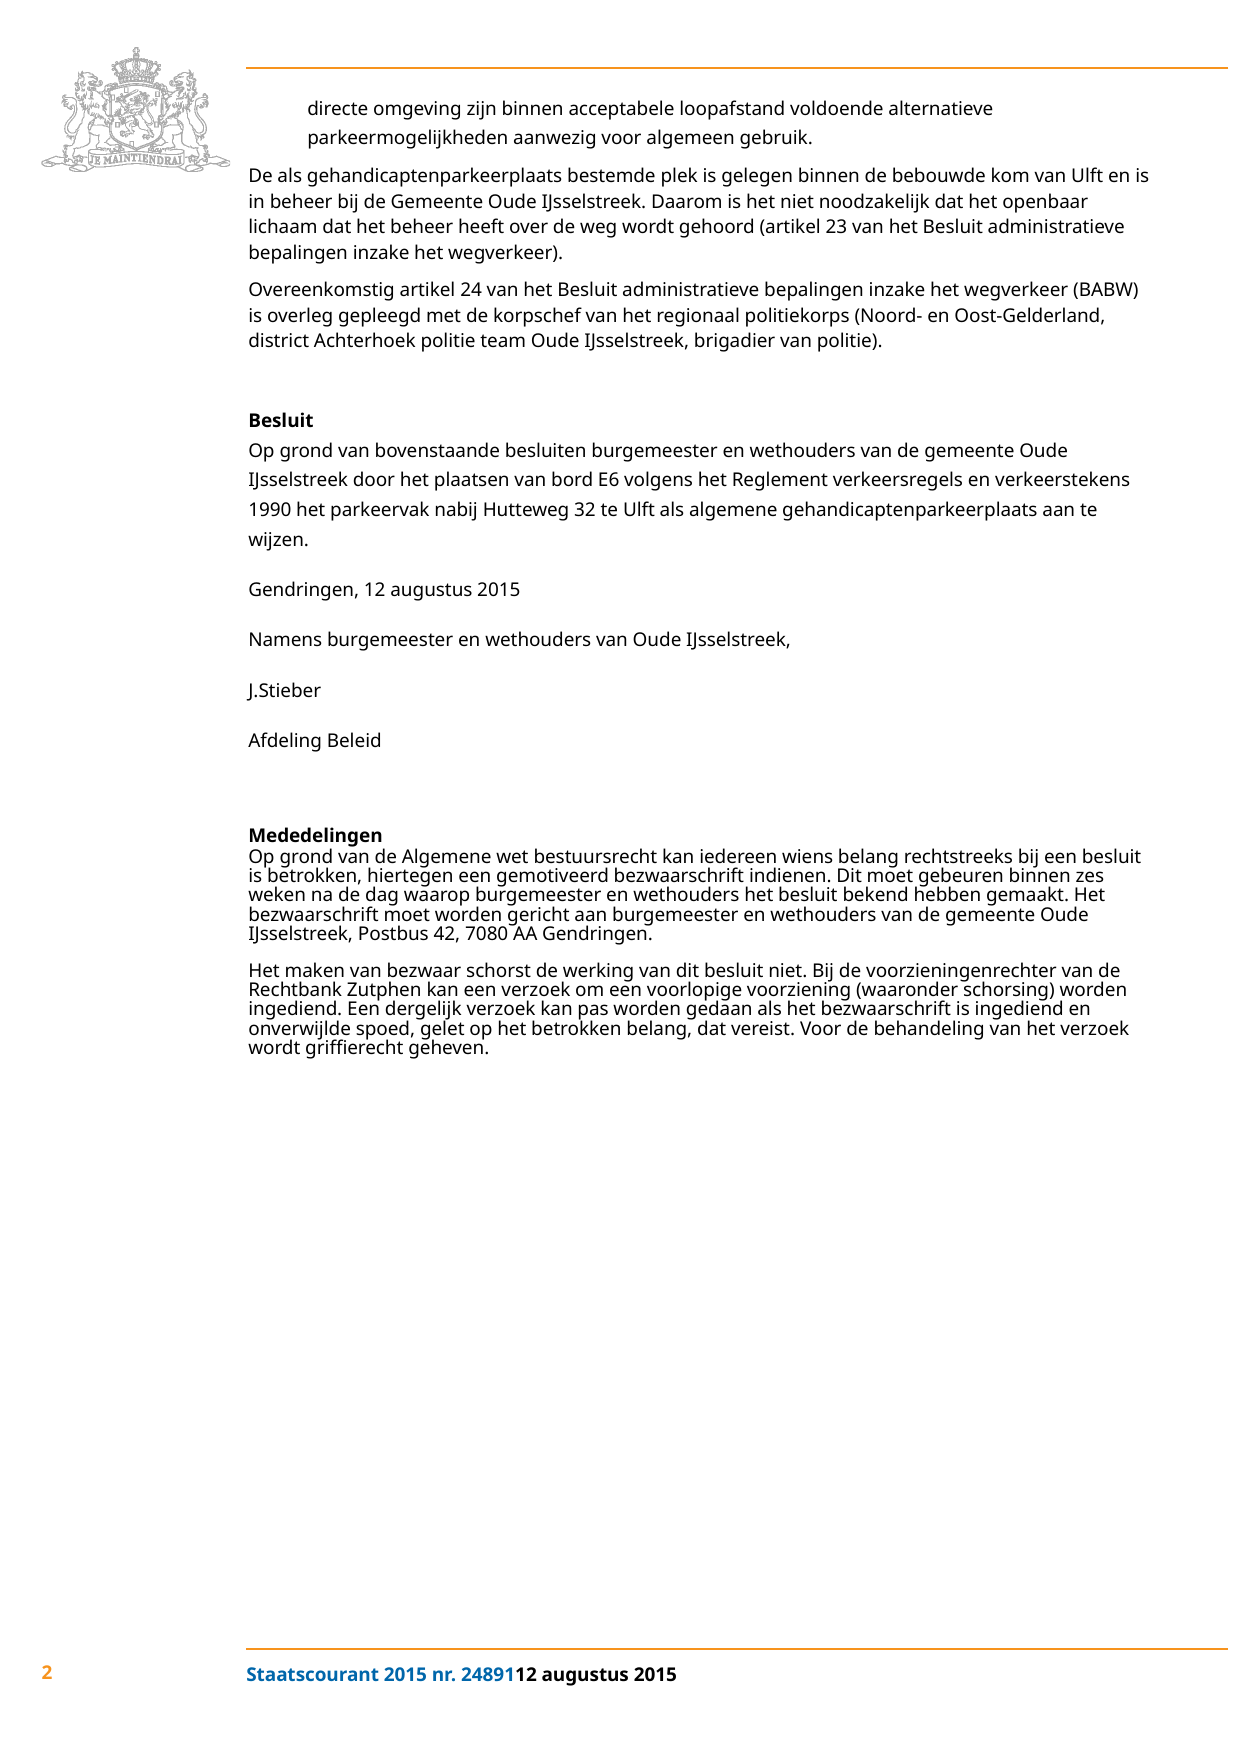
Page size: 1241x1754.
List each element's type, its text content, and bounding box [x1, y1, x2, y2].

text De als gehandicaptenparkeerplaats bestemde plek is gelegen binnen de bebouwde kom van Ulft en is in beheer bij de Gemeente Oude IJsselstreek. Daarom is het niet noodzakelijk dat het openbaar lichaam dat het beheer heeft over de weg wordt gehoord (artikel 23 van het Besluit administratieve bepalingen inzake het wegverkeer). [248, 162, 1152, 265]
text Gendringen, 12 augustus 2015 [248, 576, 1152, 602]
text Het maken van bezwaar schorst de werking van dit besluit niet. Bij de voorzieningenrechter van de Rechtbank Zutphen kan een verzoek om een voorlopige voorziening (waaronder schorsing) worden ingediend. Een dergelijk verzoek kan pas worden gedaan als het bezwaarschrift is ingediend en onverwijlde spoed, gelet op het betrokken belang, dat vereist. Voor de behandeling van het verzoek wordt griffierecht geheven. [248, 962, 1152, 1058]
picture [41, 47, 231, 172]
text Op grond van de Algemene wet bestuursrecht kan iedereen wiens belang rechtstreeks bij een besluit is betrokken, hiertegen een gemotiveerd bezwaarschrift indienen. Dit moet gebeuren binnen zes weken na de dag waarop burgemeester en wethouders het besluit bekend hebben gemaakt. Het bezwaarschrift moet worden gericht aan burgemeester en wethouders van de gemeente Oude IJsselstreek, Postbus 42, 7080 AA Gendringen. [248, 848, 1152, 944]
list directe omgeving zijn binnen acceptabele loopafstand voldoende alternatieve parkeermogelijkheden aanwezig voor algemeen gebruik. [248, 95, 1152, 150]
text J.Stieber [248, 677, 1152, 703]
text Besluit [248, 407, 1152, 433]
text Overeenkomstig artikel 24 van het Besluit administratieve bepalingen inzake het wegverkeer (BABW) is overleg gepleegd met de korpschef van het regionaal politiekorps (Noord- en Oost-Gelderland, district Achterhoek politie team Oude IJsselstreek, brigadier van politie). [248, 276, 1152, 353]
text Namens burgemeester en wethouders van Oude IJsselstreek, [248, 627, 1152, 652]
text Op grond van bovenstaande besluiten burgemeester en wethouders van de gemeente Oude IJsselstreek door het plaatsen van bord E6 volgens het Reglement verkeersregels en verkeerstekens 1990 het parkeervak nabij Hutteweg 32 te Ulft als algemene gehandicaptenparkeerplaats aan te wijzen. [248, 437, 1152, 551]
text Mededelingen [248, 822, 1152, 848]
text Afdeling Beleid [248, 727, 1152, 753]
